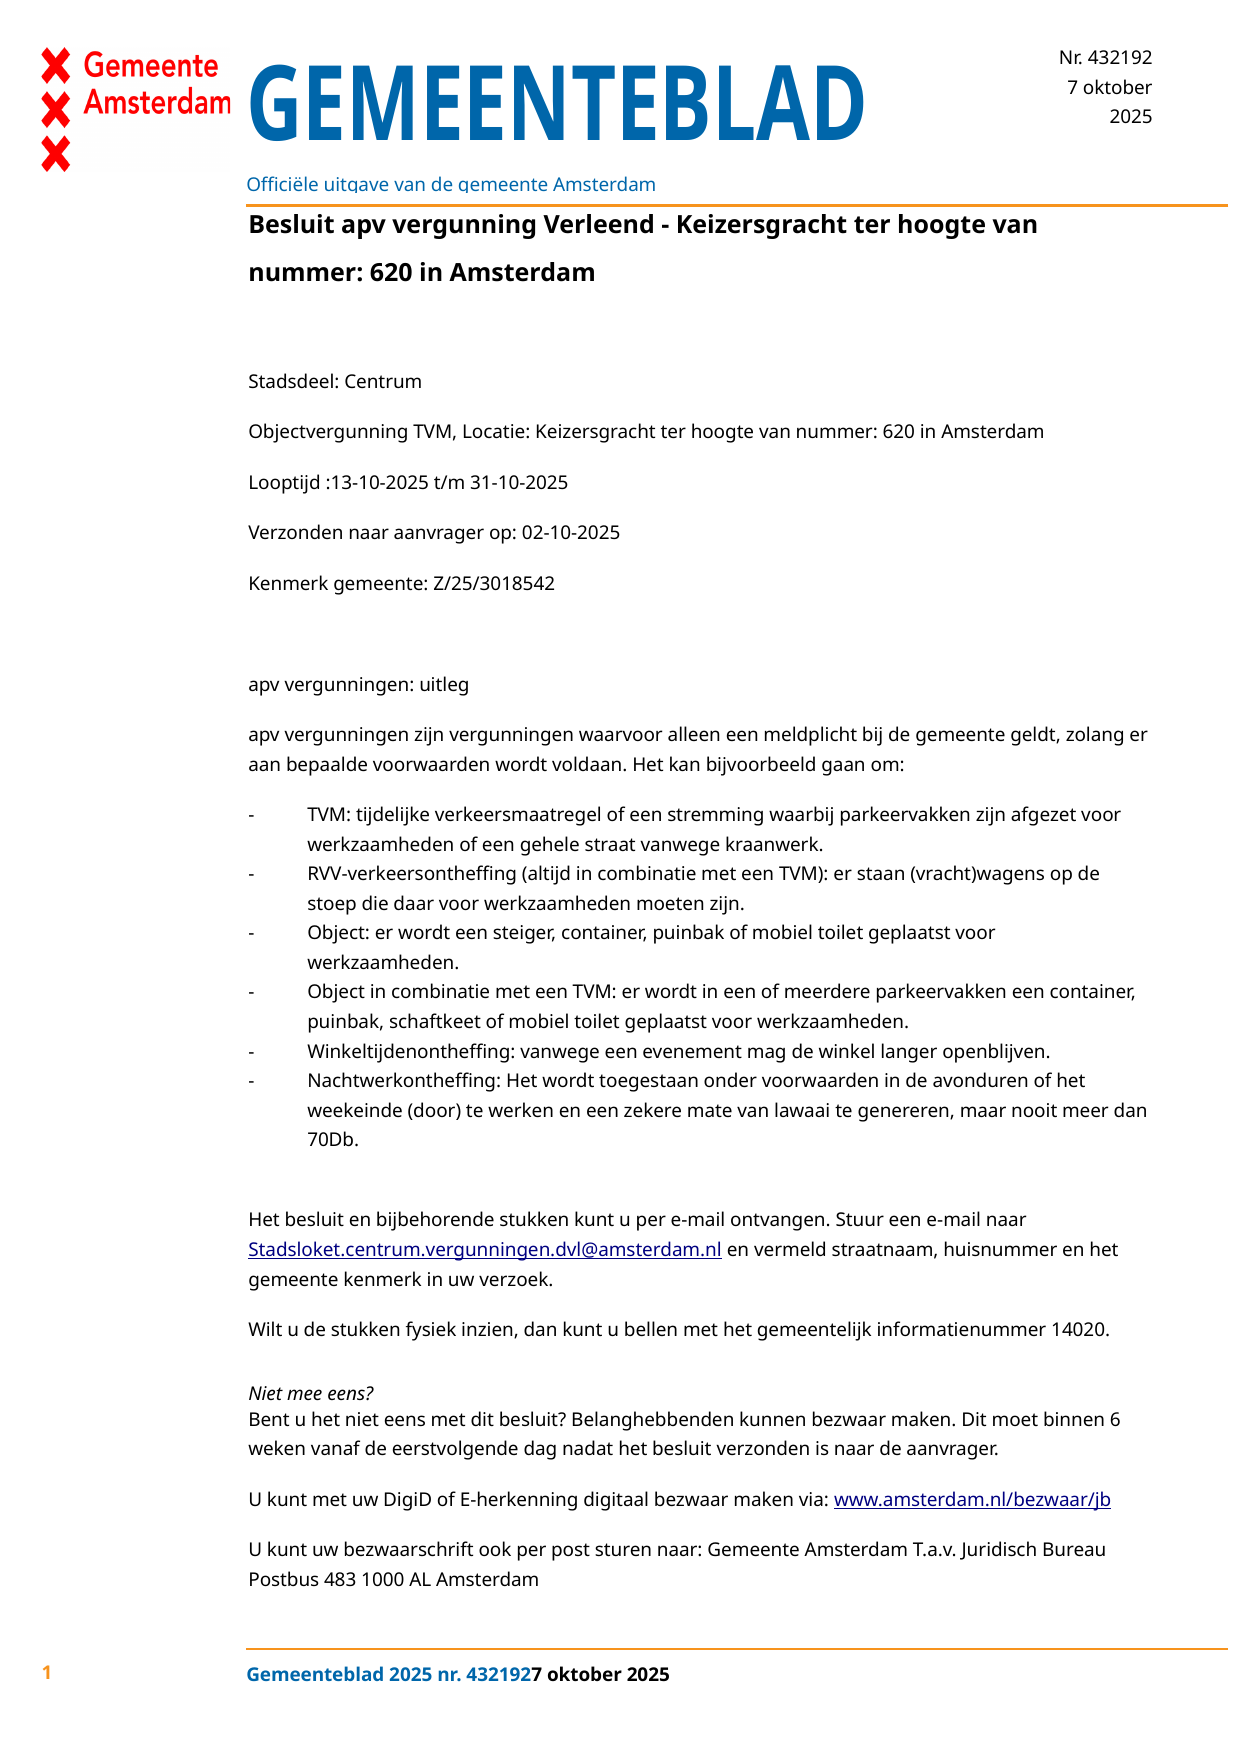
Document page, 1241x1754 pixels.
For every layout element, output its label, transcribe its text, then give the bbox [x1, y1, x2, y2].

list RVV-verkeersontheffing (altijd in combinatie met een TVM): er staan (vracht)wagens op de stoep die daar voor werkzaamheden moeten zijn. [248, 860, 1152, 916]
text apv vergunningen zijn vergunningen waarvoor alleen een meldplicht bij de gemeente geldt, zolang er aan bepaalde voorwaarden wordt voldaan. Het kan bijvoorbeeld gaan om: [248, 721, 1152, 777]
text Besluit apv vergunning Verleend - Keizersgracht ter hoogte van nummer: 620 in Amsterdam [248, 207, 1152, 288]
text Wilt u de stukken fysiek inzien, dan kunt u bellen met het gemeentelijk informatienummer 14020. [248, 1316, 1152, 1342]
text Objectvergunning TVM, Locatie: Keizersgracht ter hoogte van nummer: 620 in Amsterdam [248, 419, 1152, 444]
list Object in combinatie met een TVM: er wordt in een of meerdere parkeervakken een container, puinbak, schaftkeet of mobiel toilet geplaatst voor werkzaamheden. [248, 979, 1152, 1034]
list TVM: tijdelijke verkeersmaatregel of een stremming waarbij parkeervakken zijn afgezet voor werkzaamheden of een gehele straat vanwege kraanwerk. [248, 801, 1152, 857]
text U kunt met uw DigiD of E-herkenning digitaal bezwaar maken via: www.amsterdam.nl/bezwaar/jb [248, 1486, 1152, 1512]
text Niet mee eens? [248, 1380, 1152, 1406]
text Kenmerk gemeente: Z/25/3018542 [248, 570, 1152, 596]
text Verzonden naar aanvrager op: 02-10-2025 [248, 519, 1152, 545]
text apv vergunningen: uitleg [248, 671, 1152, 697]
text Het besluit en bijbehorende stukken kunt u per e-mail ontvangen. Stuur een e-mail naar Stadsloket.centrum.vergunningen.dvl@amsterdam.nl en vermeld straatnaam, huisnummer en het gemeente kenmerk in uw verzoek. [248, 1207, 1152, 1292]
text Stadsdeel: Centrum [248, 368, 1152, 394]
list Nachtwerkontheffing: Het wordt toegestaan onder voorwaarden in de avonduren of het weekeinde (door) te werken en een zekere mate van lawaai te genereren, maar nooit meer dan 70Db. [248, 1067, 1152, 1152]
text Bent u het niet eens met dit besluit? Belanghebbenden kunnen bezwaar maken. Dit moet binnen 6 weken vanaf de eerstvolgende dag nadat het besluit verzonden is naar de aanvrager. [248, 1406, 1152, 1461]
text Looptijd :13-10-2025 t/m 31-10-2025 [248, 469, 1152, 495]
picture [41, 47, 231, 172]
list Object: er wordt een steiger, container, puinbak of mobiel toilet geplaatst voor werkzaamheden. [248, 919, 1152, 975]
list Winkeltijdenontheffing: vanwege een evenement mag de winkel langer openblijven. [248, 1038, 1152, 1064]
text U kunt uw bezwaarschrift ook per post sturen naar: Gemeente Amsterdam T.a.v. Juridisch Bureau Postbus 483 1000 AL Amsterdam [248, 1536, 1152, 1592]
